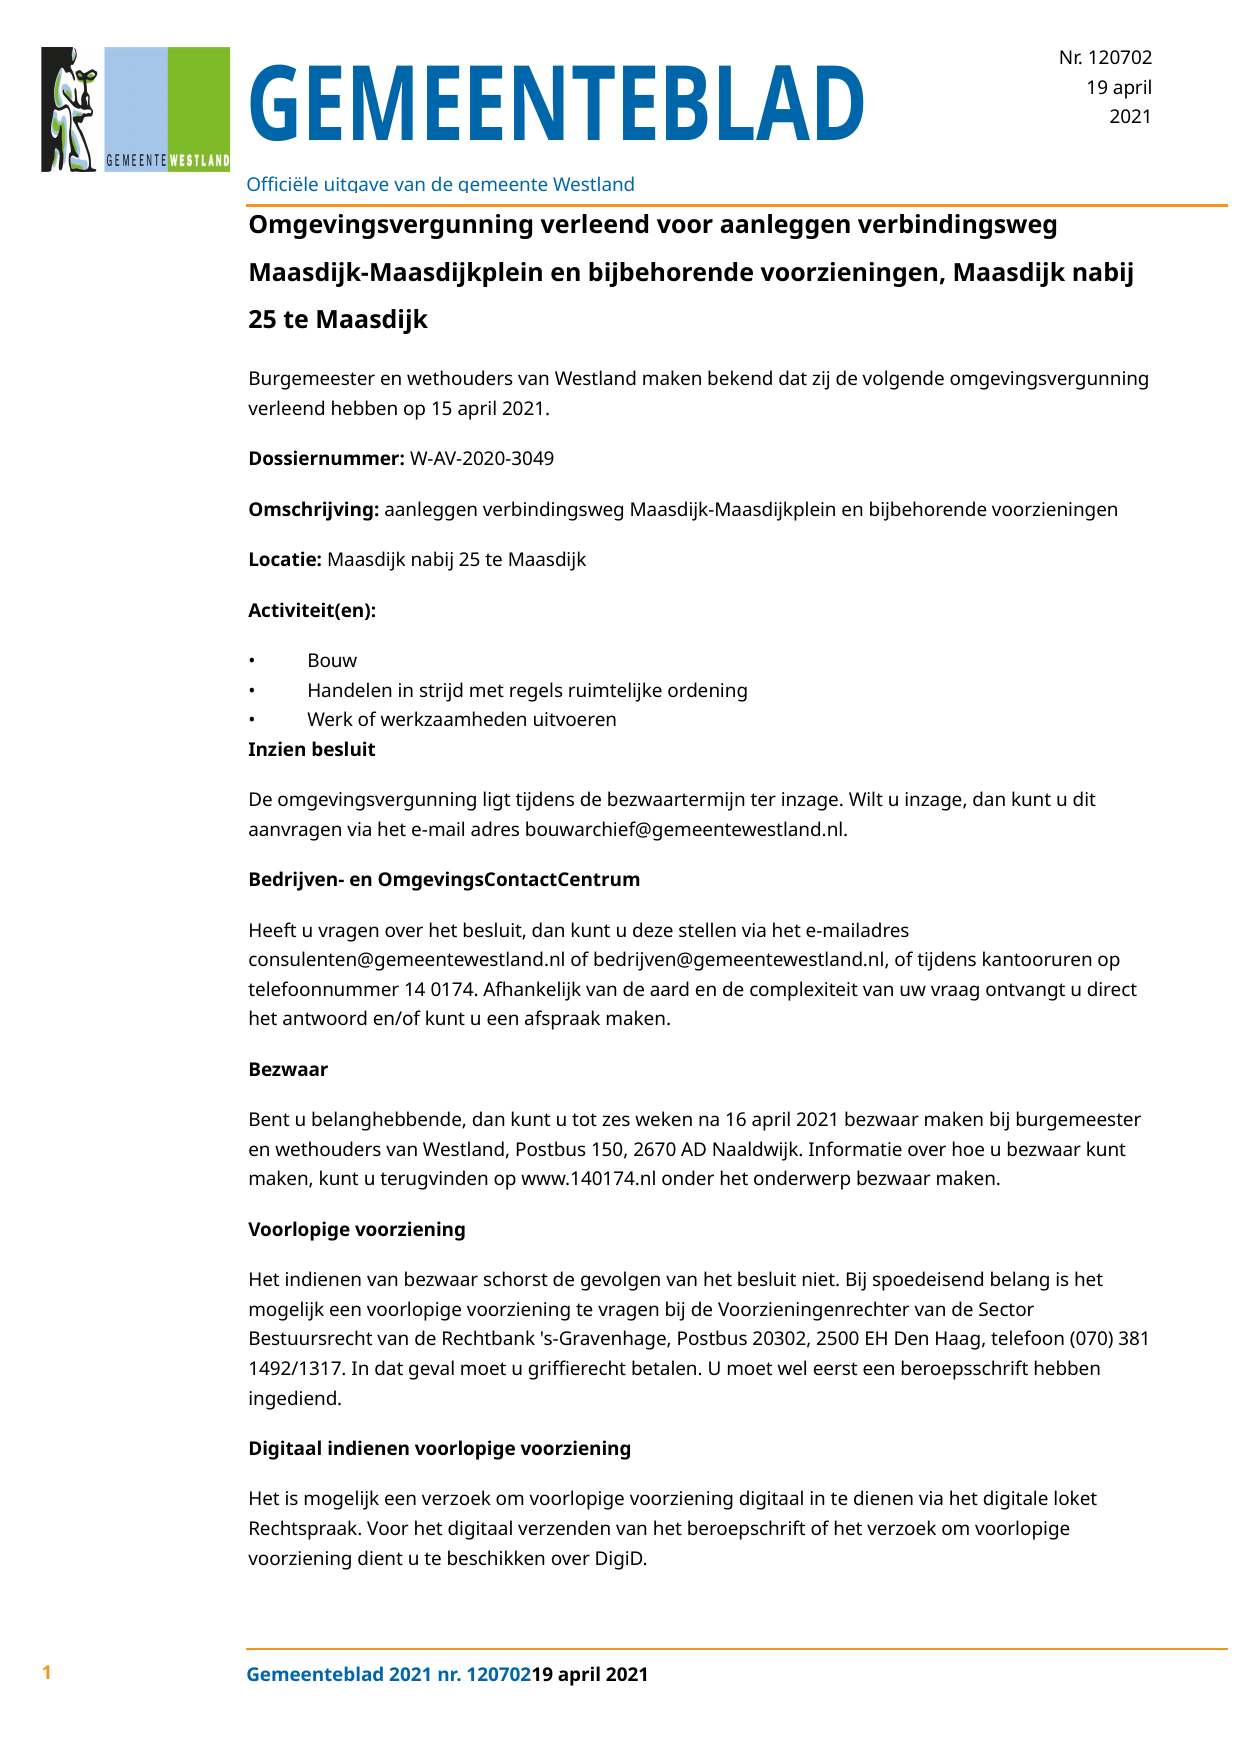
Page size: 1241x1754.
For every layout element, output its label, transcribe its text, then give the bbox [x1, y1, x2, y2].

text Heeft u vragen over het besluit, dan kunt u deze stellen via het e-mailadres consulenten@gemeentewestland.nl of bedrijven@gemeentewestland.nl, of tijdens kantooruren op telefoonnummer 14 0174. Afhankelijk van de aard en de complexiteit van uw vraag ontvangt u direct het antwoord en/of kunt u een afspraak maken. [248, 917, 1152, 1031]
text Bent u belanghebbende, dan kunt u tot zes weken na 16 april 2021 bezwaar maken bij burgemeester en wethouders van Westland, Postbus 150, 2670 AD Naaldwijk. Informatie over hoe u bezwaar kunt maken, kunt u terugvinden op www.140174.nl onder het onderwerp bezwaar maken. [248, 1106, 1152, 1191]
text Bezwaar [248, 1056, 1152, 1082]
text De omgevingsvergunning ligt tijdens de bezwaartermijn ter inzage. Wilt u inzage, dan kunt u dit aanvragen via het e-mail adres bouwarchief@gemeentewestland.nl. [248, 786, 1152, 842]
text Omschrijving: aanleggen verbindingsweg Maasdijk-Maasdijkplein en bijbehorende voorzieningen [248, 496, 1152, 522]
list Bouw [248, 647, 1152, 673]
text Het indienen van bezwaar schorst de gevolgen van het besluit niet. Bij spoedeisend belang is het mogelijk een voorlopige voorziening te vragen bij de Voorzieningenrechter van de Sector Bestuursrecht van de Rechtbank 's-Gravenhage, Postbus 20302, 2500 EH Den Haag, telefoon (070) 381 1492/1317. In dat geval moet u griffierecht betalen. U moet wel eerst een beroepsschrift hebben ingediend. [248, 1266, 1152, 1410]
text Bedrijven- en OmgevingsContactCentrum [248, 866, 1152, 892]
text Locatie: Maasdijk nabij 25 te Maasdijk [248, 546, 1152, 572]
list Werk of werkzaamheden uitvoeren [248, 706, 1152, 732]
text Activiteit(en): [248, 597, 1152, 622]
text Dossiernummer: W-AV-2020-3049 [248, 446, 1152, 471]
text Voorlopige voorziening [248, 1216, 1152, 1242]
list Handelen in strijd met regels ruimtelijke ordening [248, 677, 1152, 702]
text Inzien besluit [248, 736, 1152, 762]
text Omgevingsvergunning verleend voor aanleggen verbindingsweg Maasdijk-Maasdijkplein en bijbehorende voorzieningen, Maasdijk nabij 25 te Maasdijk [248, 207, 1152, 336]
text Burgemeester en wethouders van Westland maken bekend dat zij de volgende omgevingsvergunning verleend hebben op 15 april 2021. [248, 366, 1152, 421]
text Het is mogelijk een verzoek om voorlopige voorziening digitaal in te dienen via het digitale loket Rechtspraak. Voor het digitaal verzenden van het beroepschrift of het verzoek om voorlopige voorziening dient u te beschikken over DigiD. [248, 1486, 1152, 1570]
text Digitaal indienen voorlopige voorziening [248, 1435, 1152, 1461]
picture [41, 47, 231, 172]
